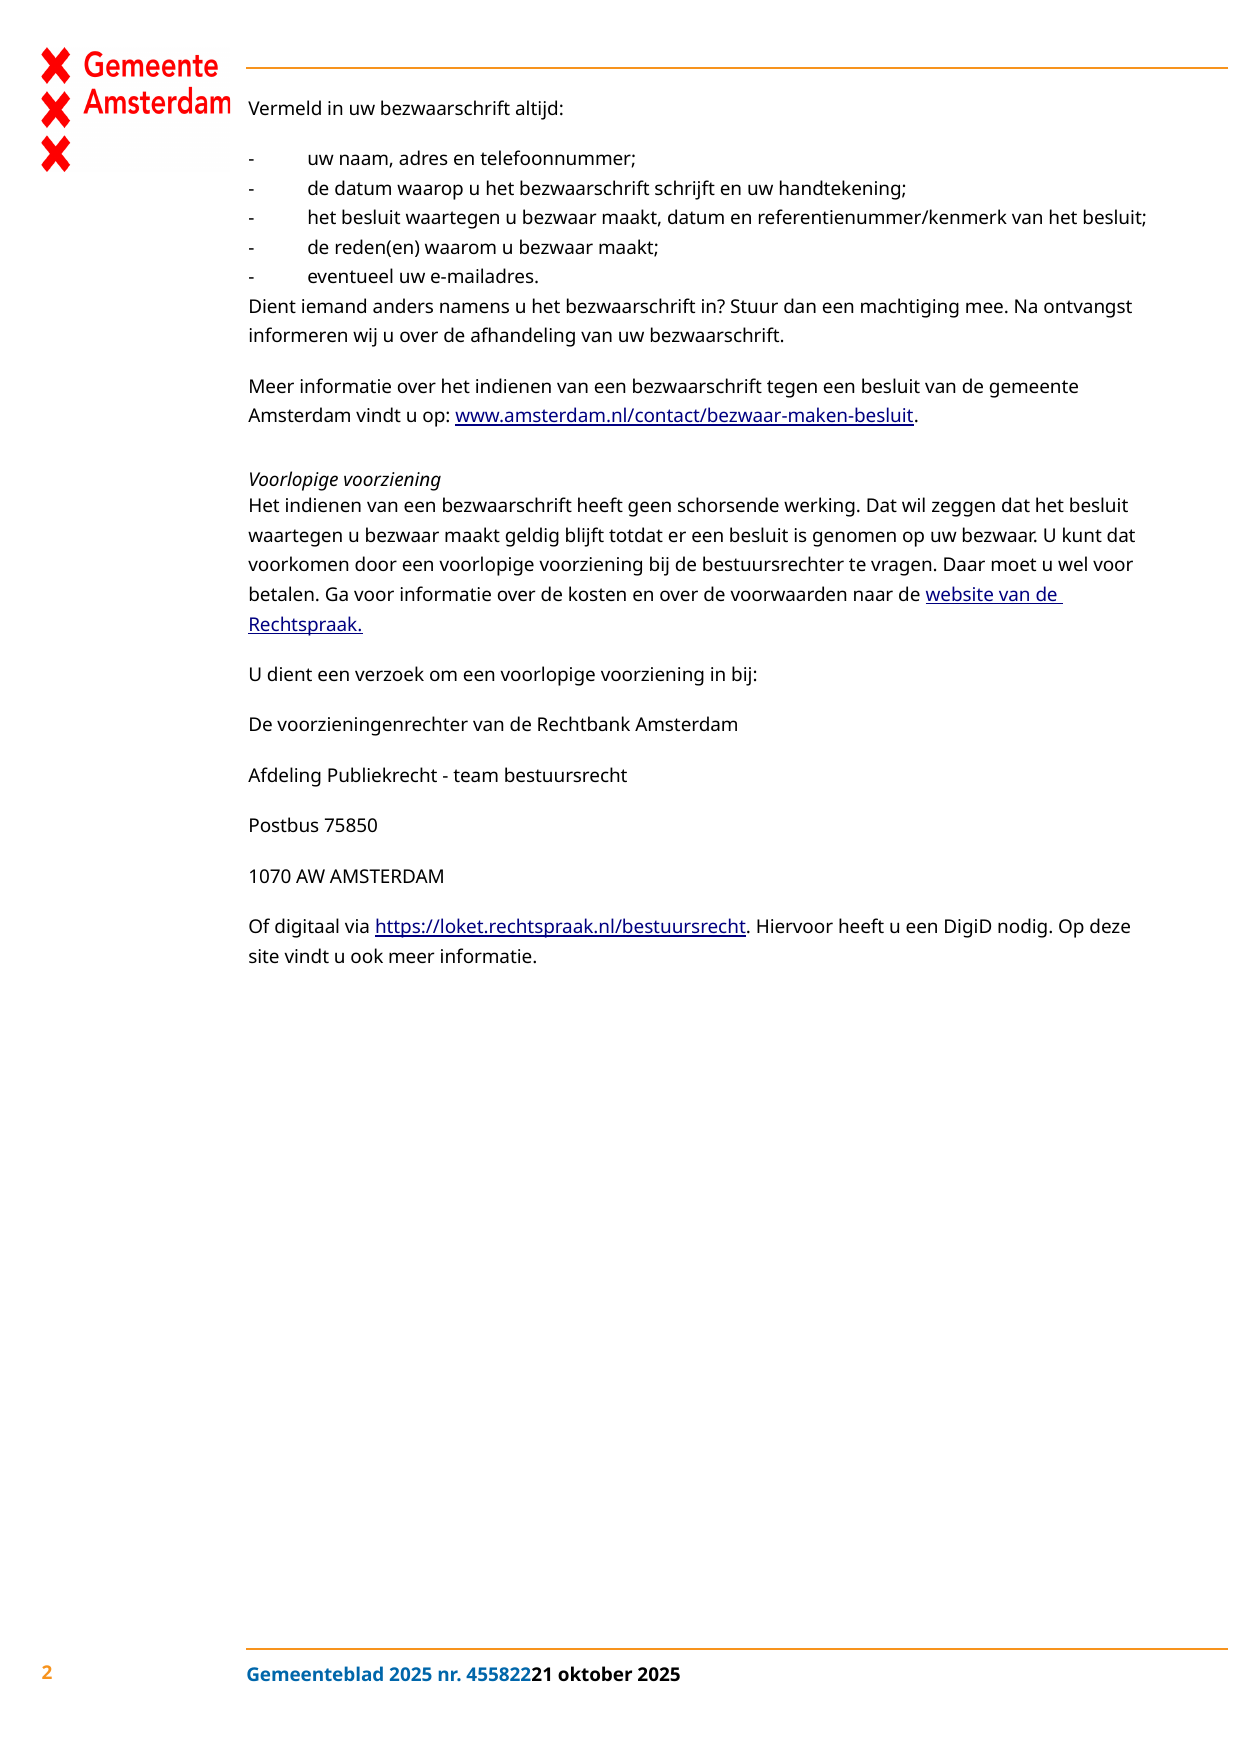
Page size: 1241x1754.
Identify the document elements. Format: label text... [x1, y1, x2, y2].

picture [41, 47, 231, 172]
list de datum waarop u het bezwaarschrift schrijft en uw handtekening; [248, 175, 1152, 201]
text Vermeld in uw bezwaarschrift altijd: [248, 95, 1152, 121]
text U dient een verzoek om een voorlopige voorziening in bij: [248, 661, 1152, 687]
list uw naam, adres en telefoonnummer; [248, 145, 1152, 171]
list het besluit waartegen u bezwaar maakt, datum en referentienummer/kenmerk van het besluit; [248, 204, 1152, 230]
text Dient iemand anders namens u het bezwaarschrift in? Stuur dan een machtiging mee. Na ontvangst informeren wij u over de afhandeling van uw bezwaarschrift. [248, 293, 1152, 348]
text 1070 AW AMSTERDAM [248, 863, 1152, 888]
text Het indienen van een bezwaarschrift heeft geen schorsende werking. Dat wil zeggen dat het besluit waartegen u bezwaar maakt geldig blijft totdat er een besluit is genomen op uw bezwaar. U kunt dat voorkomen door een voorlopige voorziening bij de bestuursrechter te vragen. Daar moet u wel voor betalen. Ga voor informatie over de kosten en over de voorwaarden naar de website van de Rechtspraak. [248, 492, 1152, 636]
text Voorlopige voorziening [248, 467, 1152, 492]
list de reden(en) waarom u bezwaar maakt; [248, 234, 1152, 260]
text Afdeling Publiekrecht - team bestuursrecht [248, 762, 1152, 788]
list eventueel uw e-mailadres. [248, 263, 1152, 289]
text Postbus 75850 [248, 812, 1152, 838]
text Meer informatie over het indienen van een bezwaarschrift tegen een besluit van de gemeente Amsterdam vindt u op: www.amsterdam.nl/contact/bezwaar-maken-besluit. [248, 373, 1152, 428]
text De voorzieningenrechter van de Rechtbank Amsterdam [248, 712, 1152, 737]
text Of digitaal via https://loket.rechtspraak.nl/bestuursrecht. Hiervoor heeft u een DigiD nodig. Op deze site vindt u ook meer informatie. [248, 913, 1152, 968]
